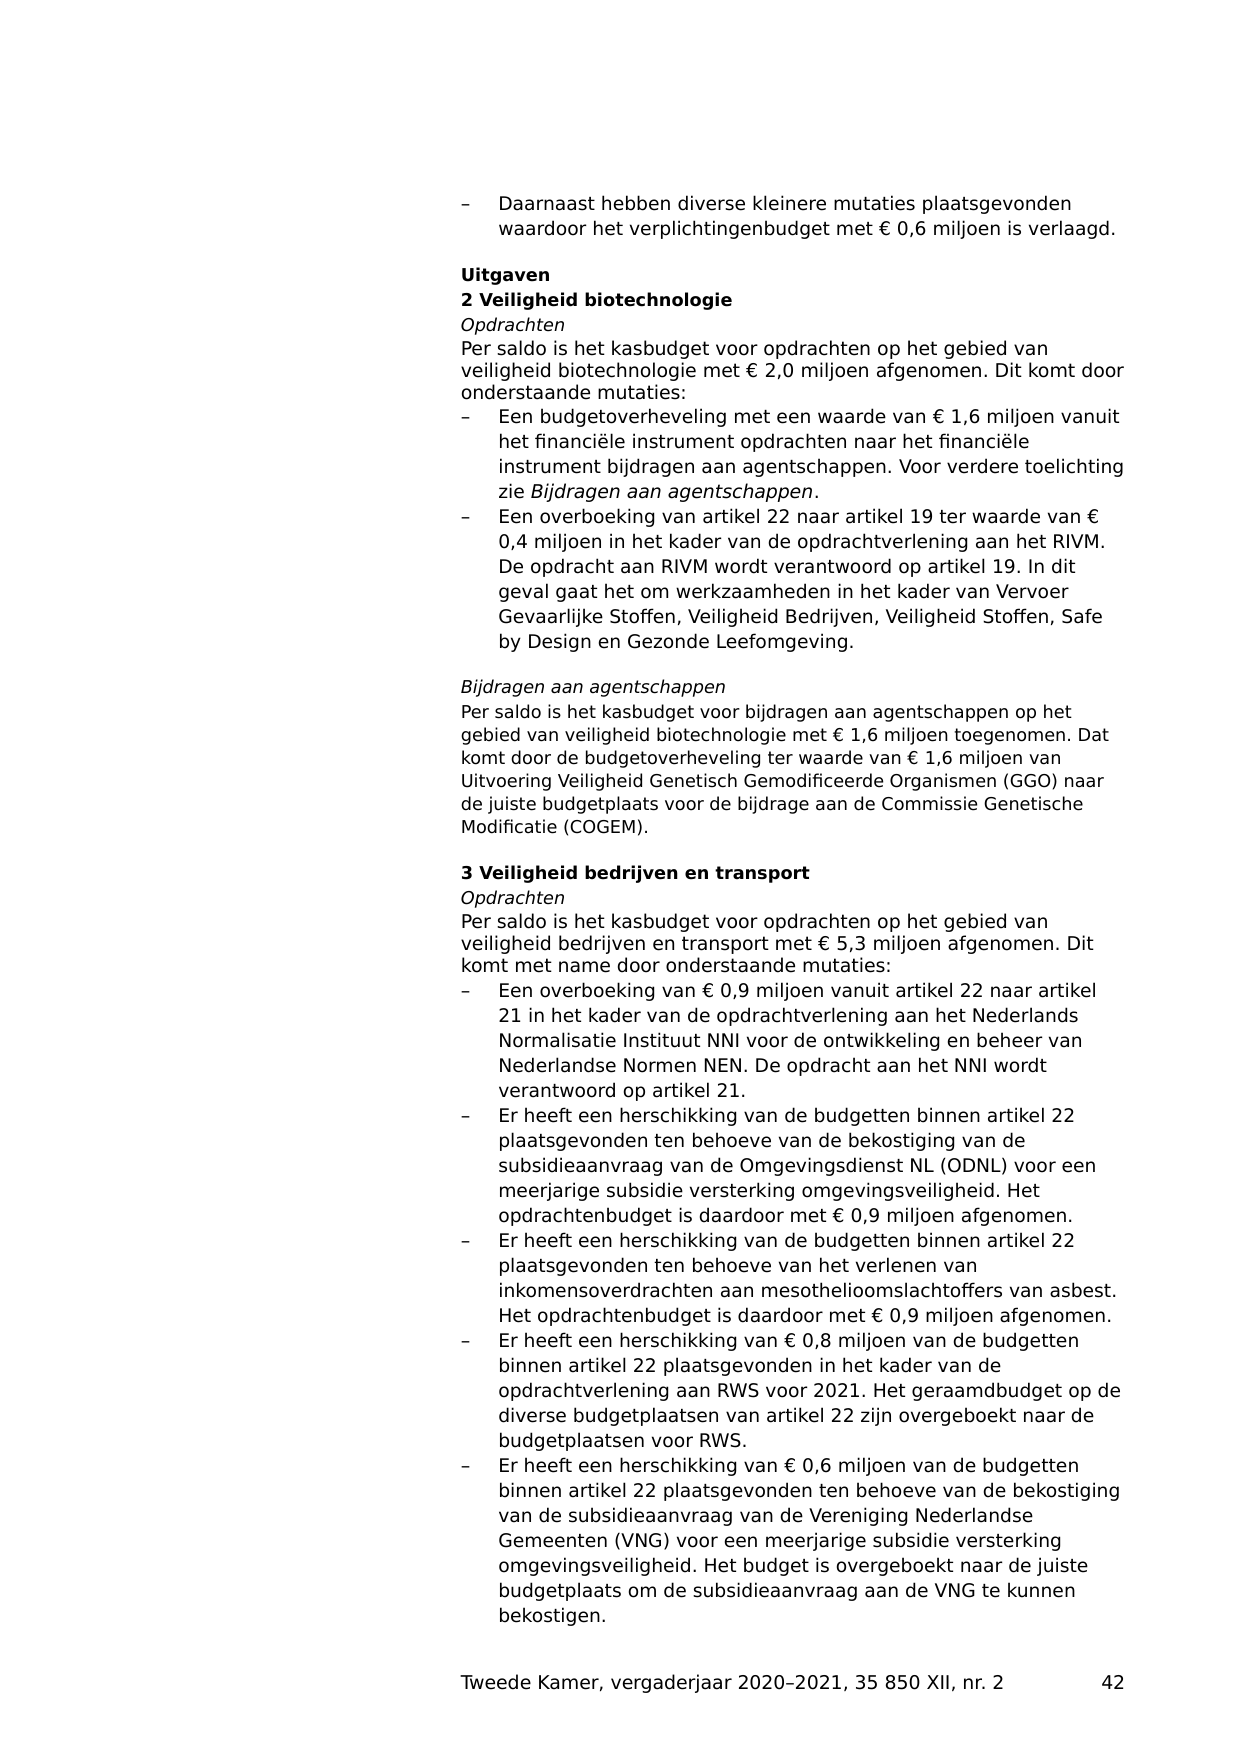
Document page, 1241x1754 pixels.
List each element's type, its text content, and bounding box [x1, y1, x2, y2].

list Een overboeking van artikel 22 naar artikel 19 ter waarde van € 0,4 miljoen in het kader van de opdrachtverlening aan het RIVM. De opdracht aan RIVM wordt verantwoord op artikel 19. In dit geval gaat het om werkzaamheden in het kader van Vervoer Gevaarlijke Stoffen, Veiligheid Bedrijven, Veiligheid Stoffen, Safe by Design en Gezonde Leefomgeving. [461, 504, 1125, 654]
text Uitgaven [461, 263, 1125, 286]
list Er heeft een herschikking van € 0,8 miljoen van de budgetten binnen artikel 22 plaatsgevonden in het kader van de opdrachtverlening aan RWS voor 2021. Het geraamdbudget op de diverse budgetplaatsen van artikel 22 zijn overgeboekt naar de budgetplaatsen voor RWS. [461, 1327, 1125, 1452]
list Een overboeking van € 0,9 miljoen vanuit artikel 22 naar artikel 21 in het kader van de opdrachtverlening aan het Nederlands Normalisatie Instituut NNI voor de ontwikkeling en beheer van Nederlandse Normen NEN. De opdracht aan het NNI wordt verantwoord op artikel 21. [461, 977, 1125, 1102]
text Opdrachten [461, 886, 1125, 909]
text 2 Veiligheid biotechnologie [461, 288, 1125, 311]
list Er heeft een herschikking van de budgetten binnen artikel 22 plaatsgevonden ten behoeve van de bekostiging van de subsidieaanvraag van de Omgevingsdienst NL (ODNL) voor een meerjarige subsidie versterking omgevingsveiligheid. Het opdrachtenbudget is daardoor met € 0,9 miljoen afgenomen. [461, 1102, 1125, 1227]
text Opdrachten [461, 313, 1125, 336]
text 3 Veiligheid bedrijven en transport [461, 861, 1125, 884]
list Er heeft een herschikking van € 0,6 miljoen van de budgetten binnen artikel 22 plaatsgevonden ten behoeve van de bekostiging van de subsidieaanvraag van de Vereniging Nederlandse Gemeenten (VNG) voor een meerjarige subsidie versterking omgevingsveiligheid. Het budget is overgeboekt naar de juiste budgetplaats om de subsidieaanvraag aan de VNG te kunnen bekostigen. [461, 1452, 1125, 1627]
list Er heeft een herschikking van de budgetten binnen artikel 22 plaatsgevonden ten behoeve van het verlenen van inkomensoverdrachten aan mesothelioomslachtoffers van asbest. Het opdrachtenbudget is daardoor met € 0,9 miljoen afgenomen. [461, 1227, 1125, 1327]
text Per saldo is het kasbudget voor bijdragen aan agentschappen op het gebied van veiligheid biotechnologie met € 1,6 miljoen toegenomen. Dat komt door de budgetoverheveling ter waarde van € 1,6 miljoen van Uitvoering Veiligheid Genetisch Gemodificeerde Organismen (GGO) naar de juiste budgetplaats voor de bijdrage aan de Commissie Genetische Modificatie (COGEM). [461, 701, 1125, 838]
text Bijdragen aan agentschappen [461, 676, 1125, 698]
text Per saldo is het kasbudget voor opdrachten op het gebied van veiligheid bedrijven en transport met € 5,3 miljoen afgenomen. Dit komt met name door onderstaande mutaties: [461, 911, 1125, 977]
text Per saldo is het kasbudget voor opdrachten op het gebied van veiligheid biotechnologie met € 2,0 miljoen afgenomen. Dit komt door onderstaande mutaties: [461, 338, 1125, 404]
list Daarnaast hebben diverse kleinere mutaties plaatsgevonden waardoor het verplichtingenbudget met € 0,6 miljoen is verlaagd. [461, 191, 1125, 241]
list Een budgetoverheveling met een waarde van € 1,6 miljoen vanuit het financiële instrument opdrachten naar het financiële instrument bijdragen aan agentschappen. Voor verdere toelichting zie Bijdragen aan agentschappen. [461, 404, 1125, 504]
